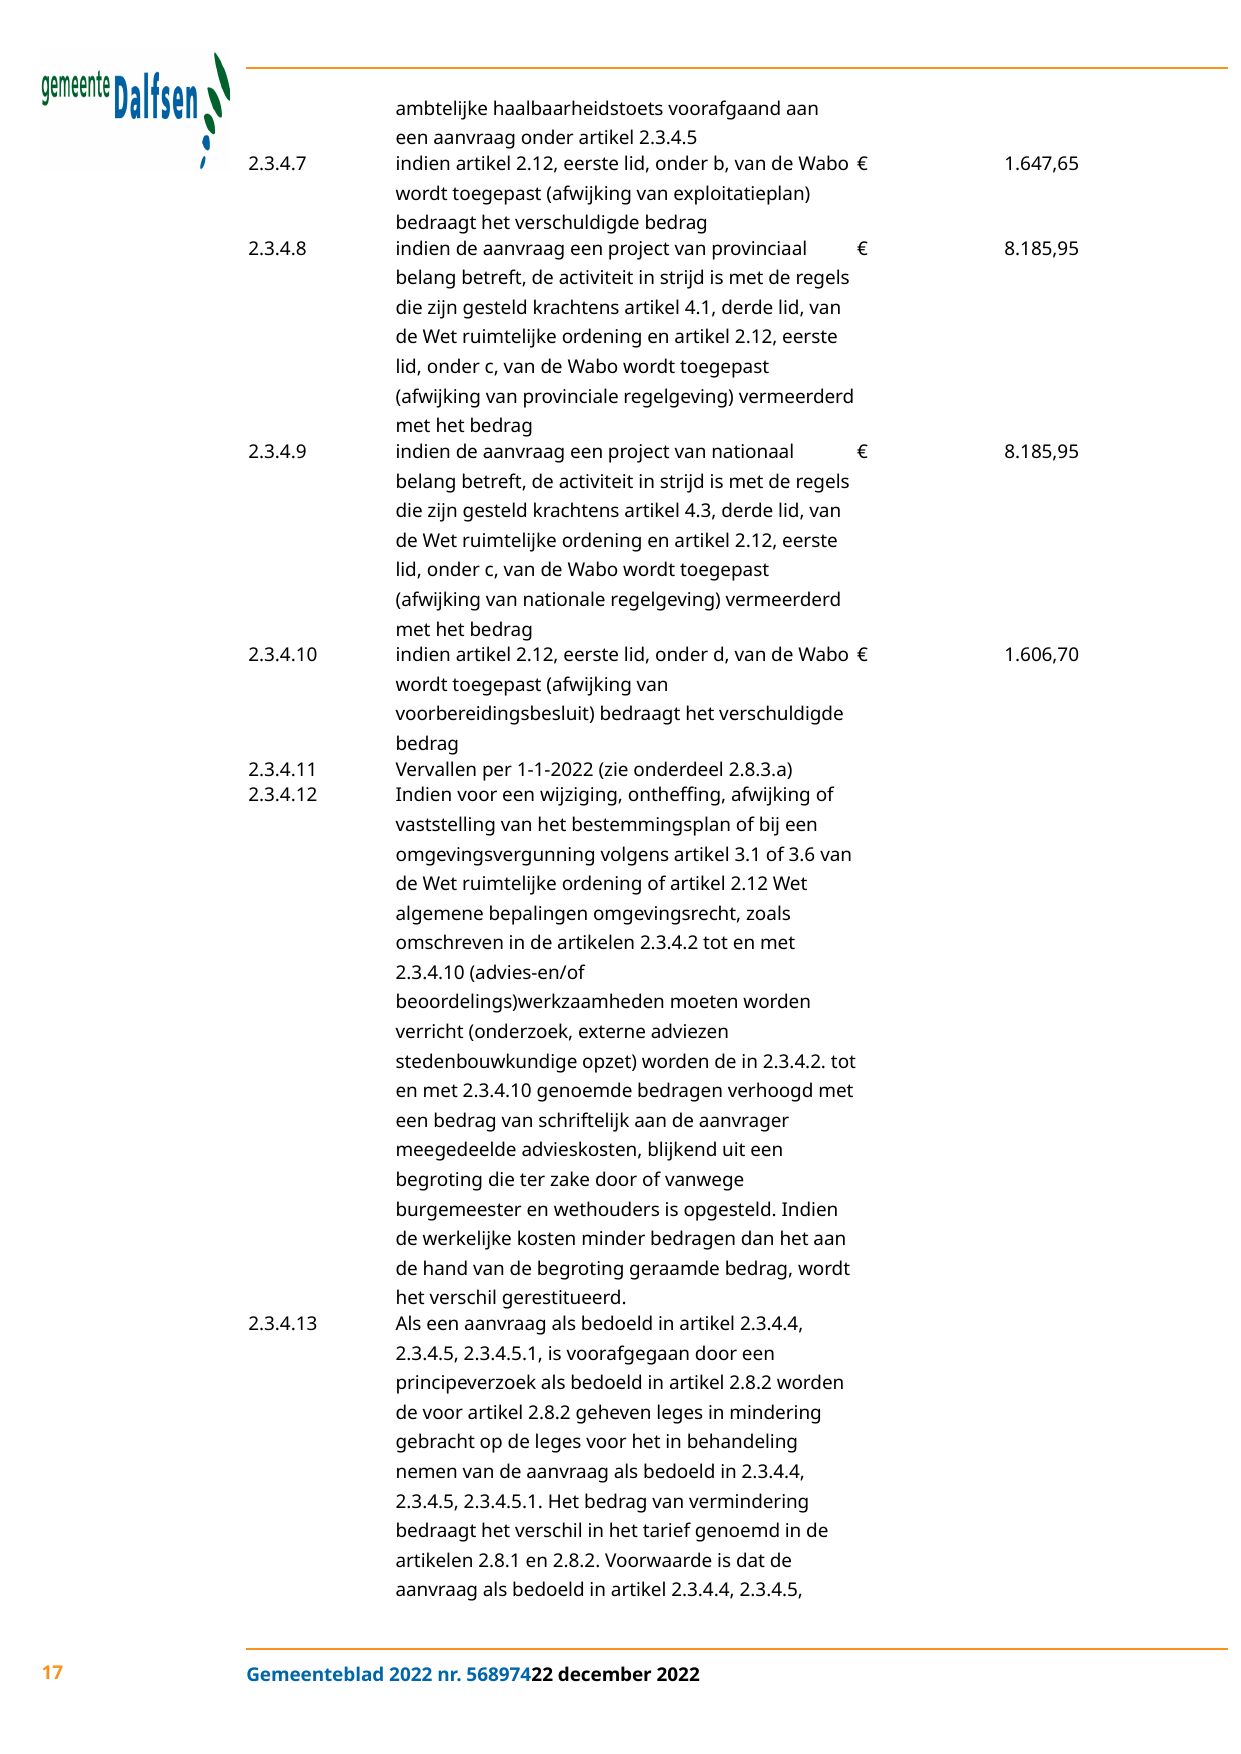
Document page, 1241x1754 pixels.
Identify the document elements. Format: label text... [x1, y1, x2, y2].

table_cell indien de aanvraag een project van nationaal belang betreft, de activiteit in strijd is met de regels die zijn gesteld krachtens artikel 4.3, derde lid, van de Wet ruimtelijke ordening en artikel 2.12, eerste lid, onder c, van de Wabo wordt toegepast (afwijking van nationale regelgeving) vermeerderd met het bedrag [395, 438, 857, 641]
table_cell 2.3.4.13 [248, 1310, 395, 1602]
table_cell [1004, 1310, 1152, 1602]
table_cell [857, 756, 1004, 782]
table_cell [1004, 95, 1152, 150]
table_cell [857, 1310, 1004, 1602]
table_cell [248, 95, 395, 150]
picture [41, 47, 231, 172]
table_cell [1004, 782, 1152, 1310]
table_cell 2.3.4.11 [248, 756, 395, 782]
table_cell 2.3.4.9 [248, 438, 395, 641]
table_cell € [857, 150, 1004, 235]
table_cell 8.185,95 [1004, 235, 1152, 438]
table_cell indien artikel 2.12, eerste lid, onder d, van de Wabo wordt toegepast (afwijking van voorbereidingsbesluit) bedraagt het verschuldigde bedrag [395, 641, 857, 756]
table_cell Vervallen per 1-1-2022 (zie onderdeel 2.8.3.a) [395, 756, 857, 782]
table_cell indien de aanvraag een project van provinciaal belang betreft, de activiteit in strijd is met de regels die zijn gesteld krachtens artikel 4.1, derde lid, van de Wet ruimtelijke ordening en artikel 2.12, eerste lid, onder c, van de Wabo wordt toegepast (afwijking van provinciale regelgeving) vermeerderd met het bedrag [395, 235, 857, 438]
table_cell 2.3.4.7 [248, 150, 395, 235]
table_cell [857, 782, 1004, 1310]
table_cell Als een aanvraag als bedoeld in artikel 2.3.4.4, 2.3.4.5, 2.3.4.5.1, is voorafgegaan door een principeverzoek als bedoeld in artikel 2.8.2 worden de voor artikel 2.8.2 geheven leges in mindering gebracht op de leges voor het in behandeling nemen van de aanvraag als bedoeld in 2.3.4.4, 2.3.4.5, 2.3.4.5.1. Het bedrag van vermindering bedraagt het verschil in het tarief genoemd in de artikelen 2.8.1 en 2.8.2. Voorwaarde is dat de aanvraag als bedoeld in artikel 2.3.4.4, 2.3.4.5, [395, 1310, 857, 1602]
table_cell 1.606,70 [1004, 641, 1152, 756]
table_cell € [857, 641, 1004, 756]
table_cell [1004, 756, 1152, 782]
table_cell ambtelijke haalbaarheidstoets voorafgaand aan een aanvraag onder artikel 2.3.4.5 [395, 95, 857, 150]
table_cell 2.3.4.10 [248, 641, 395, 756]
table_cell 2.3.4.12 [248, 782, 395, 1310]
table_cell Indien voor een wijziging, ontheffing, afwijking of vaststelling van het bestemmingsplan of bij een omgevingsvergunning volgens artikel 3.1 of 3.6 van de Wet ruimtelijke ordening of artikel 2.12 Wet algemene bepalingen omgevingsrecht, zoals omschreven in de artikelen 2.3.4.2 tot en met 2.3.4.10 (advies-en/of beoordelings)werkzaamheden moeten worden verricht (onderzoek, externe adviezen stedenbouwkundige opzet) worden de in 2.3.4.2. tot en met 2.3.4.10 genoemde bedragen verhoogd met een bedrag van schriftelijk aan de aanvrager meegedeelde advieskosten, blijkend uit een begroting die ter zake door of vanwege burgemeester en wethouders is opgesteld. Indien de werkelijke kosten minder bedragen dan het aan de hand van de begroting geraamde bedrag, wordt het verschil gerestitueerd. [395, 782, 857, 1310]
table_cell indien artikel 2.12, eerste lid, onder b, van de Wabo wordt toegepast (afwijking van exploitatieplan) bedraagt het verschuldigde bedrag [395, 150, 857, 235]
table_cell 8.185,95 [1004, 438, 1152, 641]
table_cell [857, 95, 1004, 150]
table_cell € [857, 235, 1004, 438]
table_cell € [857, 438, 1004, 641]
table_cell 2.3.4.8 [248, 235, 395, 438]
table_cell 1.647,65 [1004, 150, 1152, 235]
